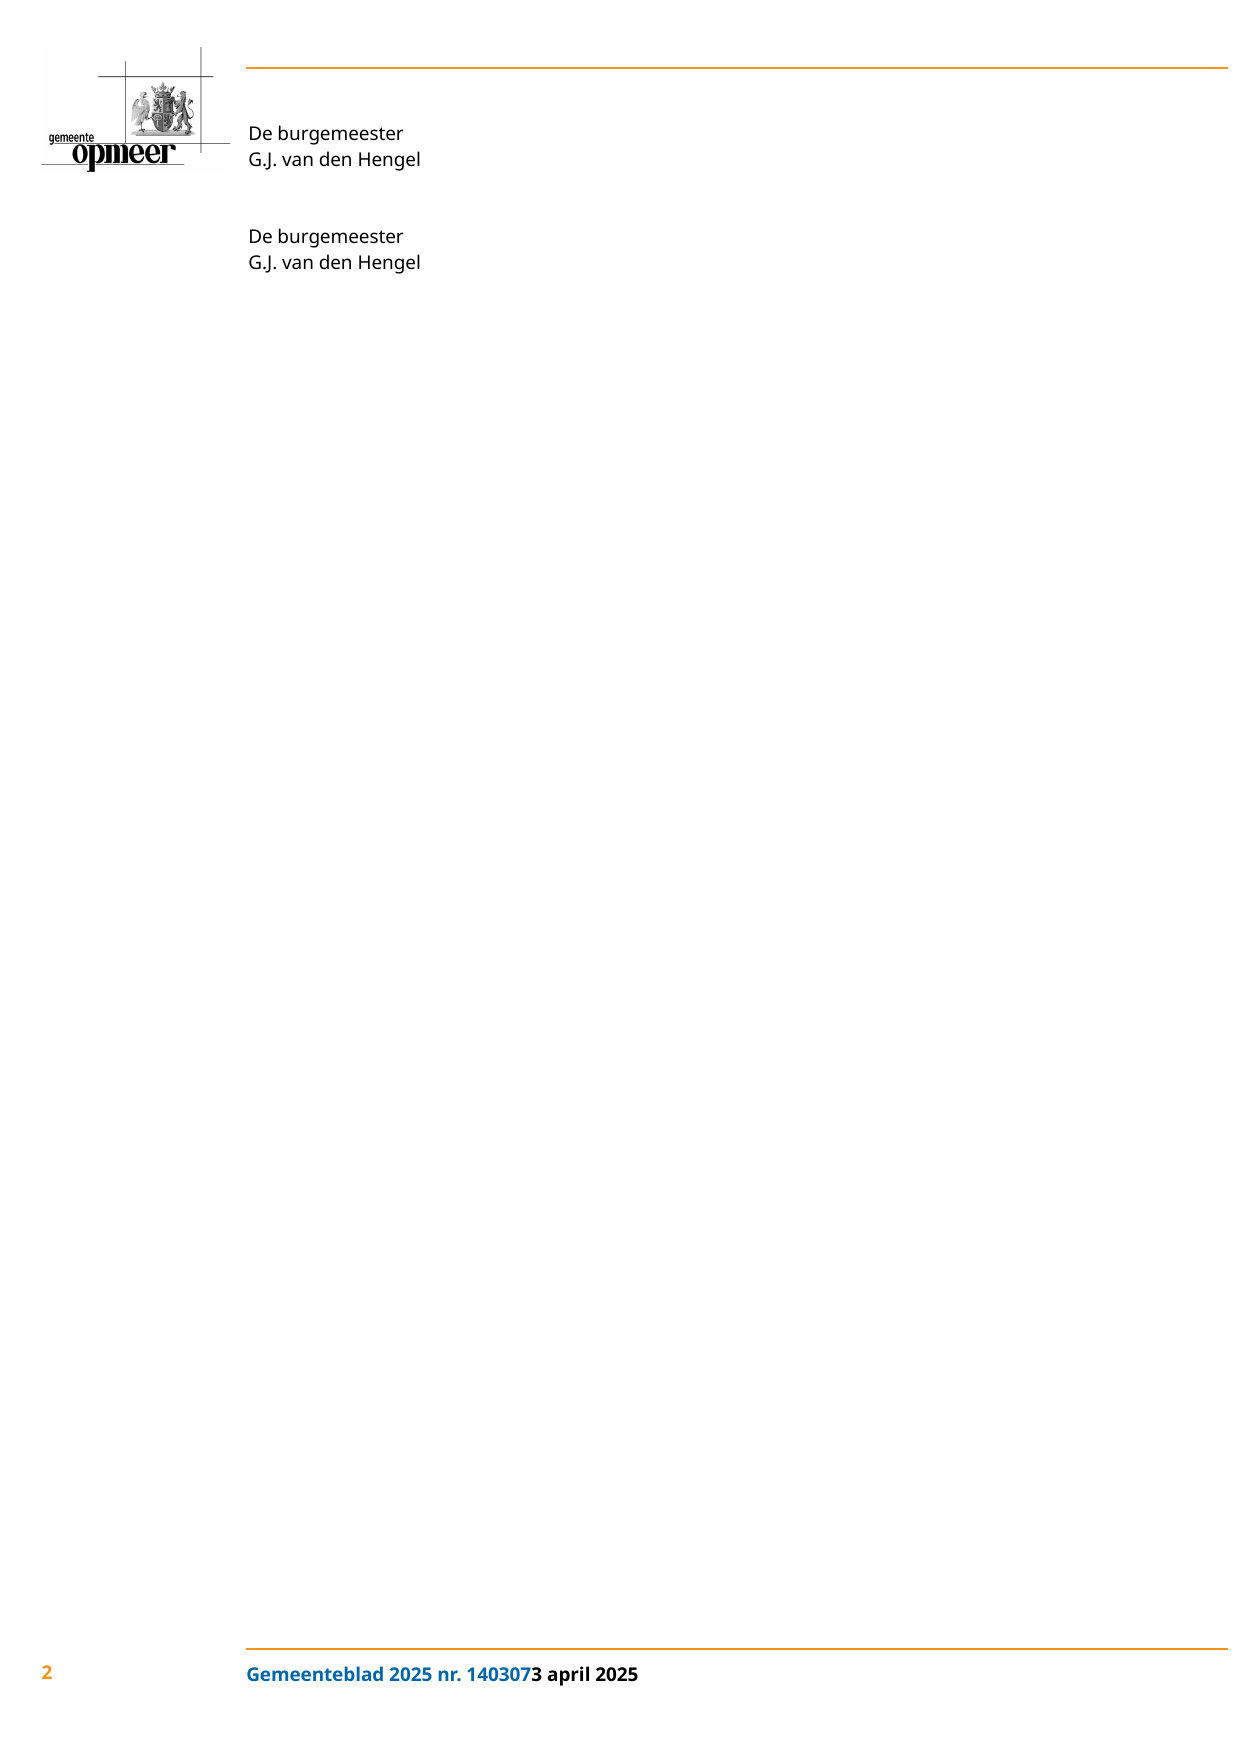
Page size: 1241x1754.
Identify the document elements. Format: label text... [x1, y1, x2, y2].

picture [41, 47, 231, 172]
text De burgemeester [248, 223, 1152, 249]
text De burgemeester [248, 121, 1152, 146]
text G.J. van den Hengel [248, 146, 1152, 172]
text G.J. van den Hengel [248, 249, 1152, 275]
